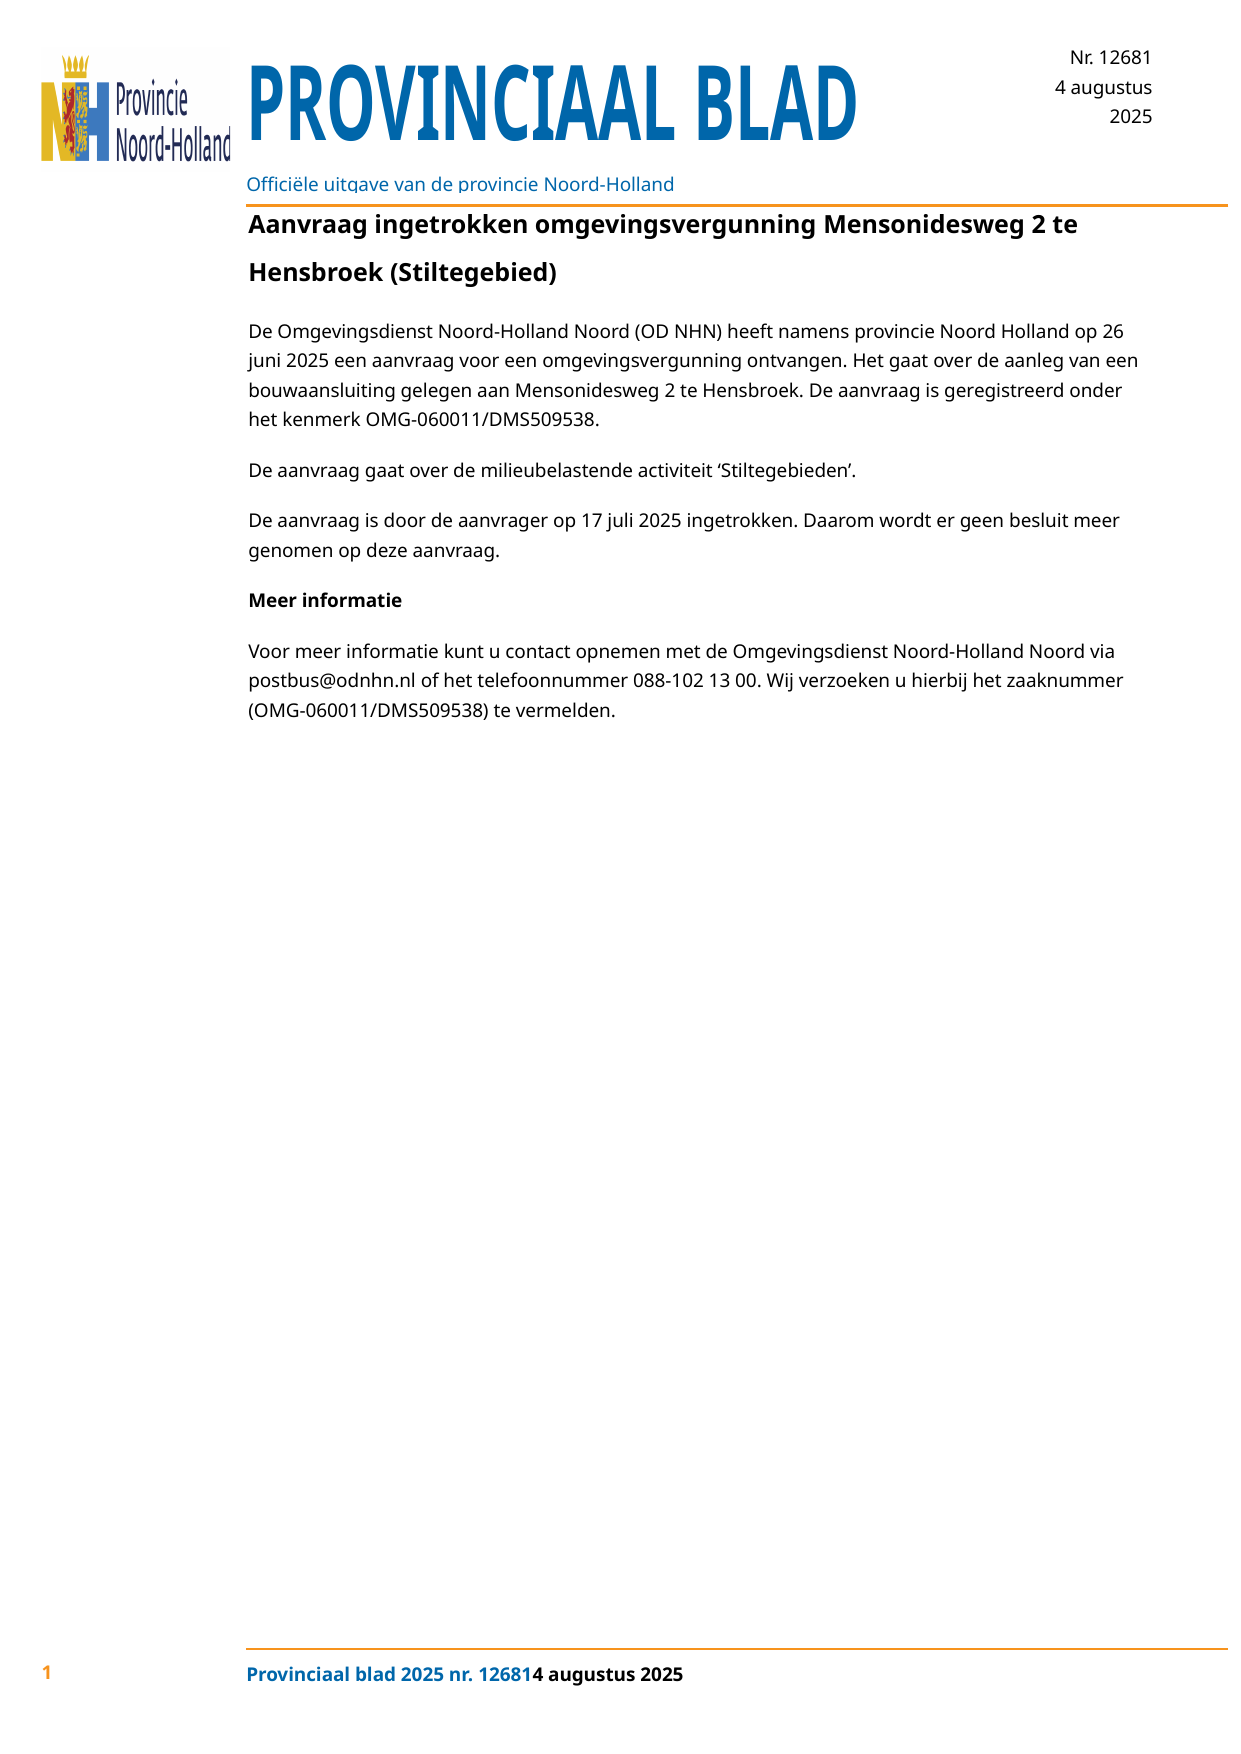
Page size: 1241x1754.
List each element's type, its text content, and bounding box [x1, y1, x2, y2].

text Aanvraag ingetrokken omgevingsvergunning Mensonidesweg 2 te Hensbroek (Stiltegebied) [248, 207, 1152, 288]
text De Omgevingsdienst Noord-Holland Noord (OD NHN) heeft namens provincie Noord Holland op 26 juni 2025 een aanvraag voor een omgevingsvergunning ontvangen. Het gaat over de aanleg van een bouwaansluiting gelegen aan Mensonidesweg 2 te Hensbroek. De aanvraag is geregistreerd onder het kenmerk OMG-060011/DMS509538. [248, 318, 1152, 432]
text Meer informatie [248, 587, 1152, 613]
text De aanvraag gaat over de milieubelastende activiteit ‘Stiltegebieden’. [248, 457, 1152, 483]
text De aanvraag is door de aanvrager op 17 juli 2025 ingetrokken. Daarom wordt er geen besluit meer genomen op deze aanvraag. [248, 507, 1152, 563]
picture [41, 47, 231, 172]
text Voor meer informatie kunt u contact opnemen met de Omgevingsdienst Noord-Holland Noord via postbus@odnhn.nl of het telefoonnummer 088-102 13 00. Wij verzoeken u hierbij het zaaknummer (OMG-060011/DMS509538) te vermelden. [248, 638, 1152, 723]
